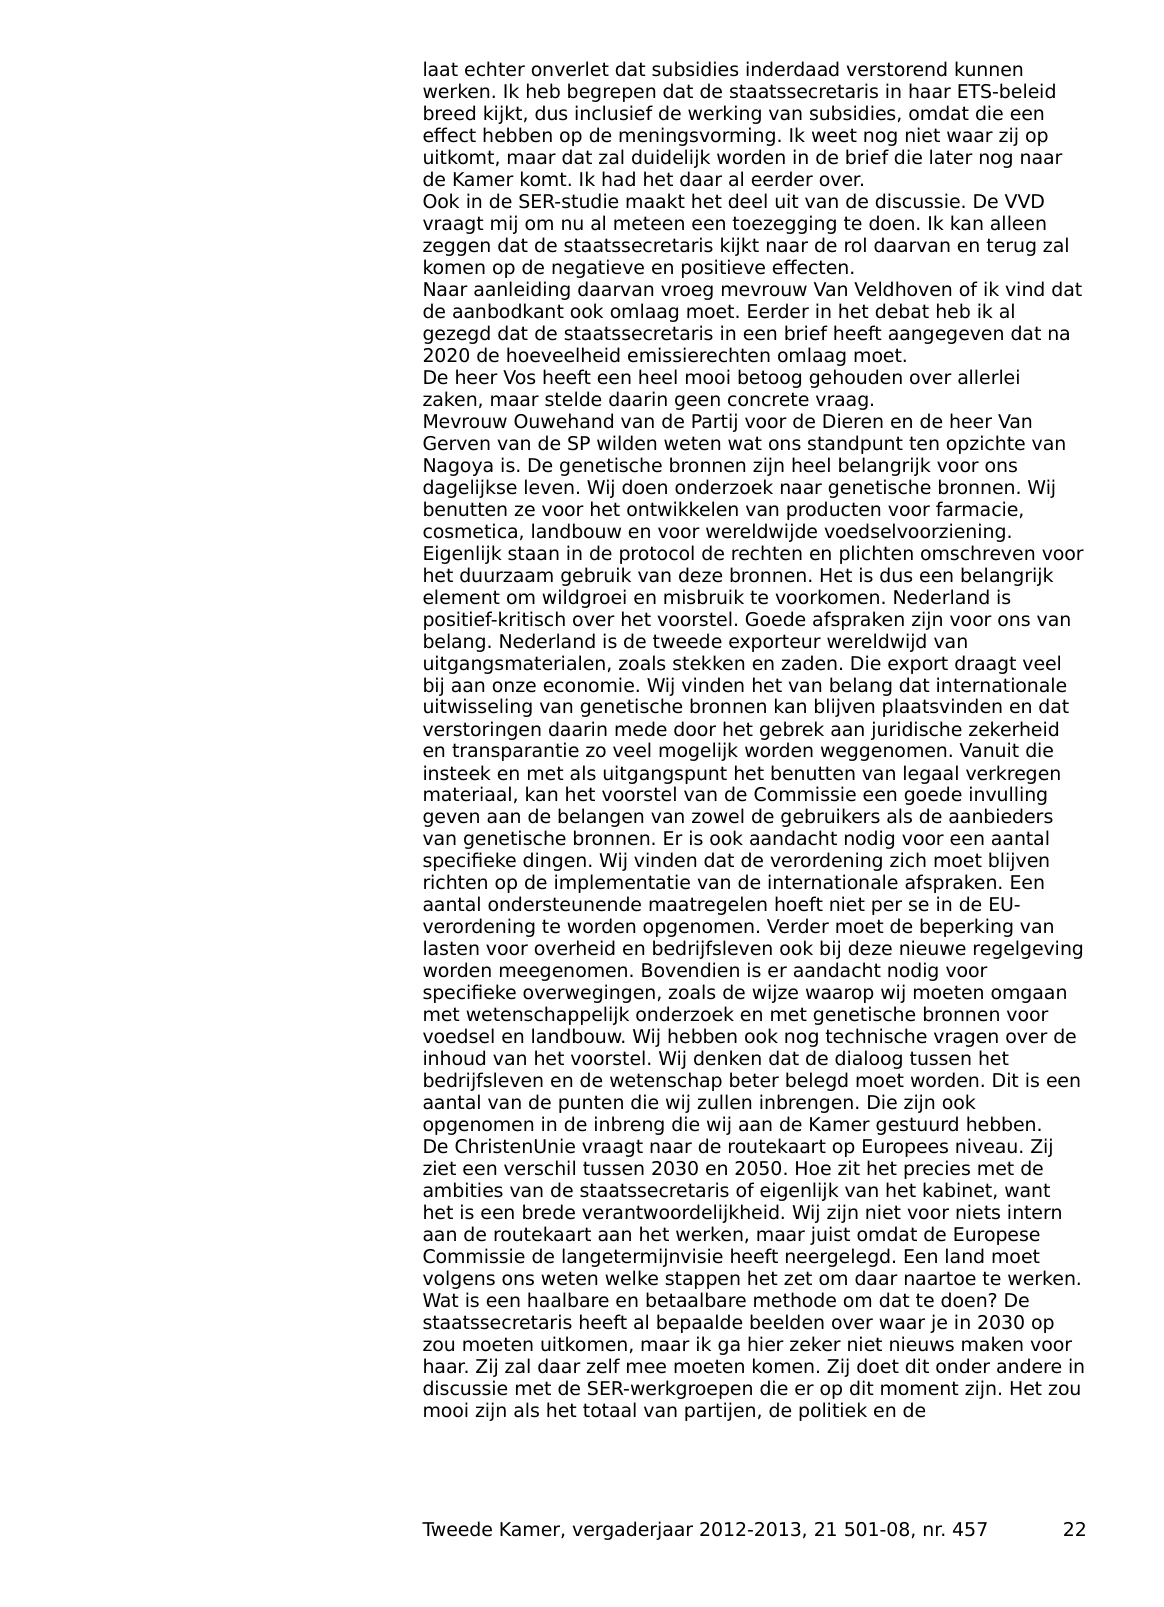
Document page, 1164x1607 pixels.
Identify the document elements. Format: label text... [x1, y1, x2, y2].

text De heer Vos heeft een heel mooi betoog gehouden over allerlei zaken, maar stelde daarin geen concrete vraag. [422, 367, 1087, 411]
text Ook in de SER-studie maakt het deel uit van de discussie. De VVD vraagt mij om nu al meteen een toezegging te doen. Ik kan alleen zeggen dat de staatssecretaris kijkt naar de rol daarvan en terug zal komen op de negatieve en positieve effecten. [422, 191, 1087, 279]
text Mevrouw Ouwehand van de Partij voor de Dieren en de heer Van Gerven van de SP wilden weten wat ons standpunt ten opzichte van Nagoya is. De genetische bronnen zijn heel belangrijk voor ons dagelijkse leven. Wij doen onderzoek naar genetische bronnen. Wij benutten ze voor het ontwikkelen van producten voor farmacie, cosmetica, landbouw en voor wereldwijde voedselvoorziening. Eigenlijk staan in de protocol de rechten en plichten omschreven voor het duurzaam gebruik van deze bronnen. Het is dus een belangrijk element om wildgroei en misbruik te voorkomen. Nederland is positief-kritisch over het voorstel. Goede afspraken zijn voor ons van belang. Nederland is de tweede exporteur wereldwijd van uitgangsmaterialen, zoals stekken en zaden. Die export draagt veel bij aan onze economie. Wij vinden het van belang dat internationale uitwisseling van genetische bronnen kan blijven plaatsvinden en dat verstoringen daarin mede door het gebrek aan juridische zekerheid en transparantie zo veel mogelijk worden weggenomen. Vanuit die insteek en met als uitgangspunt het benutten van legaal verkregen materiaal, kan het voorstel van de Commissie een goede invulling geven aan de belangen van zowel de gebruikers als de aanbieders van genetische bronnen. Er is ook aandacht nodig voor een aantal specifieke dingen. Wij vinden dat de verordening zich moet blijven richten op de implementatie van de internationale afspraken. Een aantal ondersteunende maatregelen hoeft niet per se in de EU-verordening te worden opgenomen. Verder moet de beperking van lasten voor overheid en bedrijfsleven ook bij deze nieuwe regelgeving worden meegenomen. Bovendien is er aandacht nodig voor specifieke overwegingen, zoals de wijze waarop wij moeten omgaan met wetenschappelijk onderzoek en met genetische bronnen voor voedsel en landbouw. Wij hebben ook nog technische vragen over de inhoud van het voorstel. Wij denken dat de dialoog tussen het bedrijfsleven en de wetenschap beter belegd moet worden. Dit is een aantal van de punten die wij zullen inbrengen. Die zijn ook opgenomen in de inbreng die wij aan de Kamer gestuurd hebben. [422, 411, 1087, 1136]
text laat echter onverlet dat subsidies inderdaad verstorend kunnen werken. Ik heb begrepen dat de staatssecretaris in haar ETS-beleid breed kijkt, dus inclusief de werking van subsidies, omdat die een effect hebben op de meningsvorming. Ik weet nog niet waar zij op uitkomt, maar dat zal duidelijk worden in de brief die later nog naar de Kamer komt. Ik had het daar al eerder over. [422, 59, 1087, 191]
text Naar aanleiding daarvan vroeg mevrouw Van Veldhoven of ik vind dat de aanbodkant ook omlaag moet. Eerder in het debat heb ik al gezegd dat de staatssecretaris in een brief heeft aangegeven dat na 2020 de hoeveelheid emissierechten omlaag moet. [422, 279, 1087, 367]
text De ChristenUnie vraagt naar de routekaart op Europees niveau. Zij ziet een verschil tussen 2030 en 2050. Hoe zit het precies met de ambities van de staatssecretaris of eigenlijk van het kabinet, want het is een brede verantwoordelijkheid. Wij zijn niet voor niets intern aan de routekaart aan het werken, maar juist omdat de Europese Commissie de langetermijnvisie heeft neergelegd. Een land moet volgens ons weten welke stappen het zet om daar naartoe te werken. Wat is een haalbare en betaalbare methode om dat te doen? De staatssecretaris heeft al bepaalde beelden over waar je in 2030 op zou moeten uitkomen, maar ik ga hier zeker niet nieuws maken voor haar. Zij zal daar zelf mee moeten komen. Zij doet dit onder andere in discussie met de SER-werkgroepen die er op dit moment zijn. Het zou mooi zijn als het totaal van partijen, de politiek en de [422, 1136, 1087, 1422]
